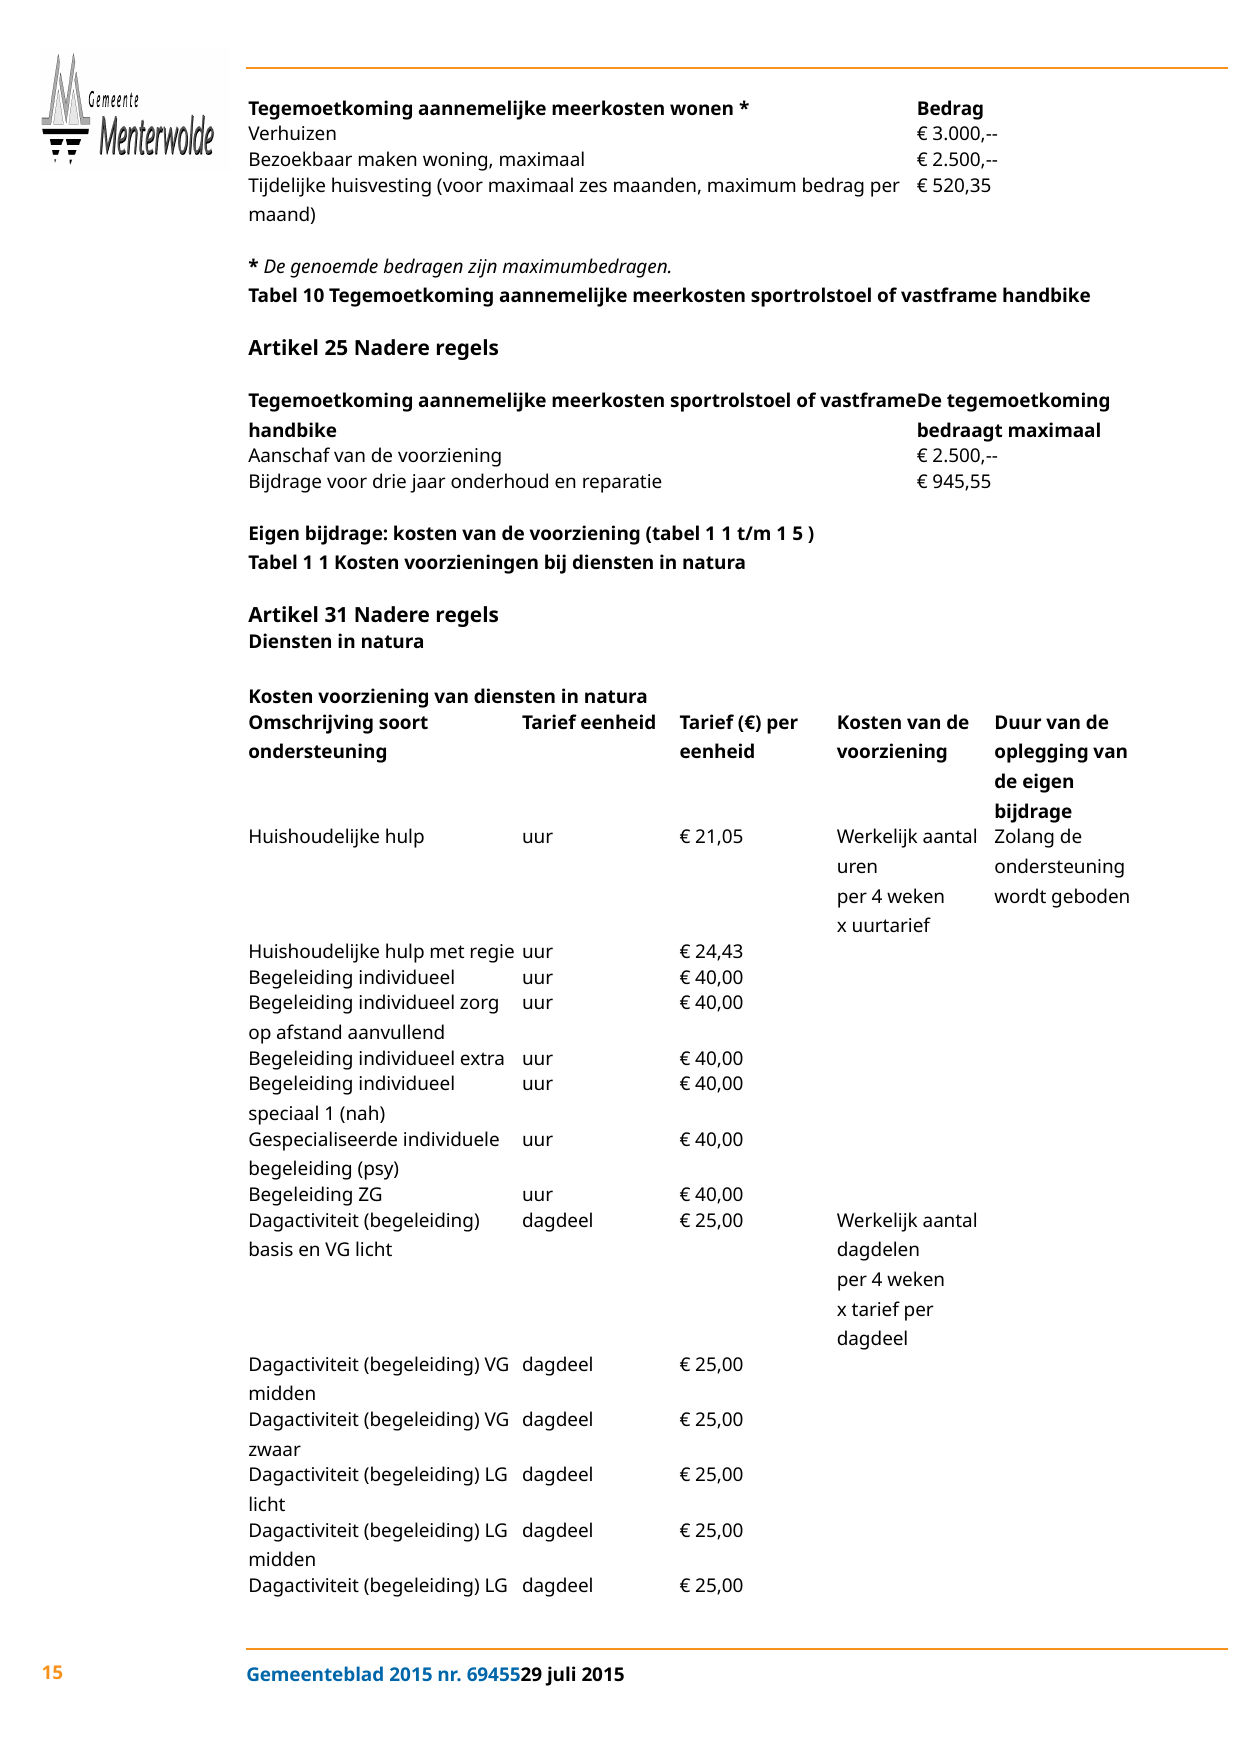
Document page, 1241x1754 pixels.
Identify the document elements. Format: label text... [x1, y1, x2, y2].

table_cell Tarief (€) per eenheid [679, 709, 837, 824]
table_cell uur [522, 1126, 679, 1181]
table_cell [837, 938, 994, 964]
table_cell € 3.000,-- [917, 121, 1152, 146]
table_cell Dagactiviteit (begeleiding) VG midden [248, 1351, 522, 1406]
table_header De tegemoetkoming bedraagt maximaal [917, 387, 1152, 442]
table_cell uur [522, 1071, 679, 1126]
table_cell Dagactiviteit (begeleiding) basis en VG licht [248, 1207, 522, 1351]
table_cell [994, 1572, 1152, 1598]
table_cell Dagactiviteit (begeleiding) VG zwaar [248, 1406, 522, 1462]
table_cell Tarief eenheid [522, 709, 679, 824]
table_cell Kosten van de voorziening [837, 709, 994, 824]
table_cell € 25,00 [679, 1406, 837, 1462]
table_cell [994, 938, 1152, 964]
text Tabel 10 Tegemoetkoming aannemelijke meerkosten sportrolstoel of vastframe handbike [248, 283, 1152, 308]
picture [41, 47, 231, 172]
table_cell uur [522, 964, 679, 989]
table_cell Begeleiding individueel zorg op afstand aanvullend [248, 990, 522, 1045]
table_cell uur [522, 1045, 679, 1071]
table_cell € 40,00 [679, 1126, 837, 1181]
table_cell Dagactiviteit (begeleiding) LG midden [248, 1517, 522, 1572]
table_header Tegemoetkoming aannemelijke meerkosten sportrolstoel of vastframe handbike [248, 387, 917, 442]
table_cell € 25,00 [679, 1572, 837, 1598]
table_cell Aanschaf van de voorziening [248, 443, 917, 468]
table_cell € 520,35 [917, 172, 1152, 227]
table_cell dagdeel [522, 1406, 679, 1462]
table_cell dagdeel [522, 1351, 679, 1406]
table_cell dagdeel [522, 1572, 679, 1598]
table_cell Tijdelijke huisvesting (voor maximaal zes maanden, maximum bedrag per maand) [248, 172, 917, 227]
table_cell € 25,00 [679, 1351, 837, 1406]
table_cell Begeleiding individueel [248, 964, 522, 989]
table_cell [994, 1045, 1152, 1071]
table_cell uur [522, 824, 679, 938]
table_cell Duur van de oplegging van de eigen bijdrage [994, 709, 1152, 824]
text Eigen bijdrage: kosten van de voorziening (tabel 1 1 t/m 1 5 ) [248, 520, 1152, 545]
table_cell dagdeel [522, 1462, 679, 1517]
table_cell [994, 1071, 1152, 1126]
table_cell [837, 1045, 994, 1071]
table_cell [837, 1572, 994, 1598]
table_cell uur [522, 938, 679, 964]
table_cell Werkelijk aantal uren per 4 weken x uurtarief [837, 824, 994, 938]
table_cell dagdeel [522, 1517, 679, 1572]
table_cell € 2.500,-- [917, 443, 1152, 468]
table_cell € 25,00 [679, 1462, 837, 1517]
table_cell Begeleiding ZG [248, 1181, 522, 1207]
table_cell [837, 1181, 994, 1207]
table_cell € 25,00 [679, 1517, 837, 1572]
table_cell [994, 1126, 1152, 1181]
table_cell [837, 990, 994, 1045]
table_header Kosten voorziening van diensten in natura [248, 684, 1152, 709]
table_cell [837, 1462, 994, 1517]
table_cell [837, 1071, 994, 1126]
table_cell € 40,00 [679, 964, 837, 989]
table_cell Gespecialiseerde individuele begeleiding (psy) [248, 1126, 522, 1181]
text Tabel 1 1 Kosten voorzieningen bij diensten in natura [248, 549, 1152, 575]
table_cell Huishoudelijke hulp [248, 824, 522, 938]
table_cell uur [522, 990, 679, 1045]
text Diensten in natura [248, 628, 1152, 654]
text Artikel 25 Nadere regels [248, 333, 1152, 361]
table_cell Bezoekbaar maken woning, maximaal [248, 146, 917, 172]
table_cell € 40,00 [679, 1071, 837, 1126]
table_cell [994, 990, 1152, 1045]
table_cell Bijdrage voor drie jaar onderhoud en reparatie [248, 468, 917, 494]
table_cell [837, 1126, 994, 1181]
table_cell € 21,05 [679, 824, 837, 938]
text * De genoemde bedragen zijn maximumbedragen. [248, 253, 1152, 279]
table_cell Dagactiviteit (begeleiding) LG [248, 1572, 522, 1598]
table_cell dagdeel [522, 1207, 679, 1351]
table_cell [837, 1517, 994, 1572]
table_cell € 40,00 [679, 990, 837, 1045]
table_cell [837, 964, 994, 989]
table_cell Begeleiding individueel speciaal 1 (nah) [248, 1071, 522, 1126]
table_cell [837, 1406, 994, 1462]
table_cell Verhuizen [248, 121, 917, 146]
table_cell Werkelijk aantal dagdelen per 4 weken x tarief per dagdeel [837, 1207, 994, 1351]
table_header Bedrag [917, 95, 1152, 121]
text Artikel 31 Nadere regels [248, 600, 1152, 628]
table_cell [994, 1462, 1152, 1517]
table_cell [994, 1207, 1152, 1351]
table_cell uur [522, 1181, 679, 1207]
table_cell Dagactiviteit (begeleiding) LG licht [248, 1462, 522, 1517]
table_cell € 40,00 [679, 1181, 837, 1207]
table_cell € 2.500,-- [917, 146, 1152, 172]
table_cell [994, 1351, 1152, 1406]
table_cell € 24,43 [679, 938, 837, 964]
table_cell € 25,00 [679, 1207, 837, 1351]
table_cell € 40,00 [679, 1045, 837, 1071]
table_cell Begeleiding individueel extra [248, 1045, 522, 1071]
table_cell [994, 964, 1152, 989]
table_cell € 945,55 [917, 468, 1152, 494]
table_cell [994, 1406, 1152, 1462]
table_cell [994, 1517, 1152, 1572]
table_cell Omschrijving soort ondersteuning [248, 709, 522, 824]
table_cell [837, 1351, 994, 1406]
table_header Tegemoetkoming aannemelijke meerkosten wonen * [248, 95, 917, 121]
table_cell Zolang de ondersteuning wordt geboden [994, 824, 1152, 938]
table_cell [994, 1181, 1152, 1207]
table_cell Huishoudelijke hulp met regie [248, 938, 522, 964]
